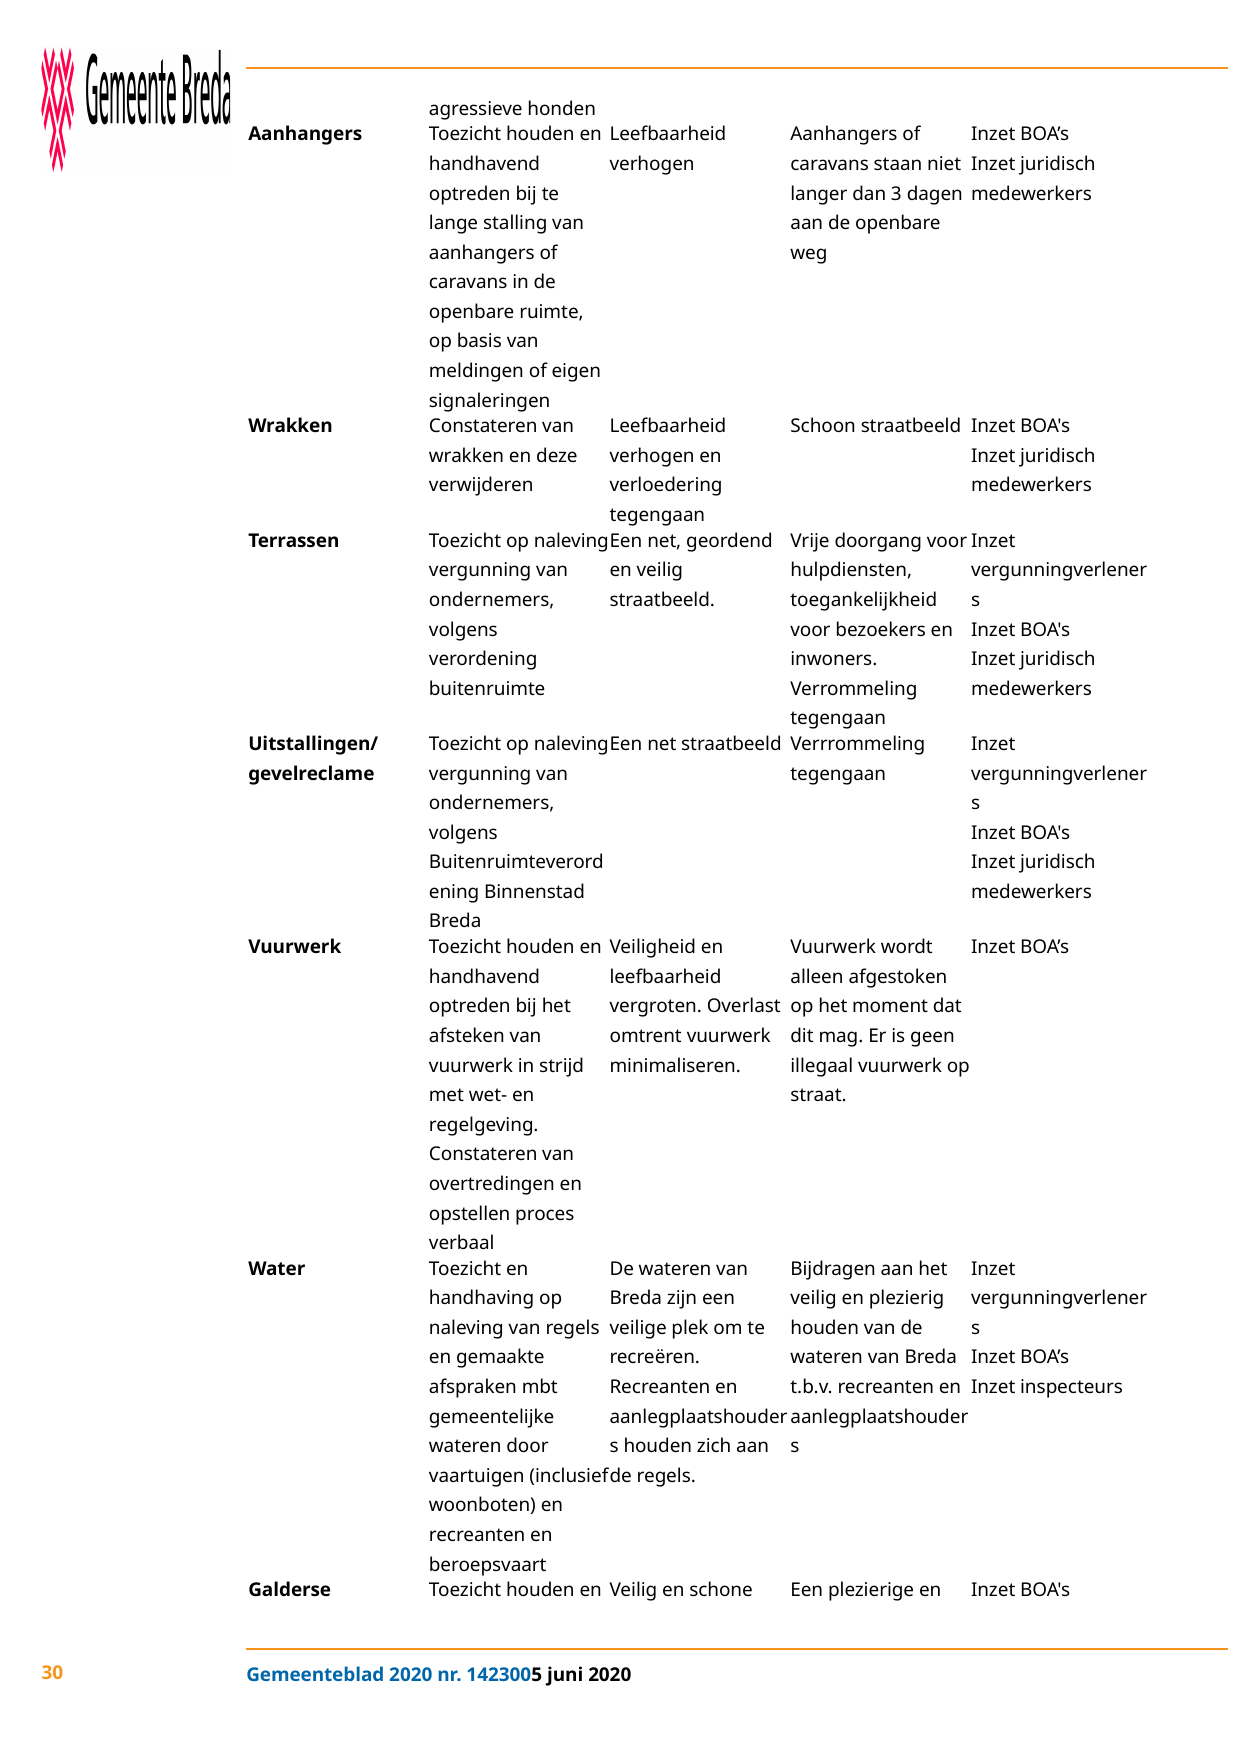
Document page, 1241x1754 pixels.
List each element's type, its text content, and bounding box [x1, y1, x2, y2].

table_cell Toezicht houden en [429, 1577, 609, 1602]
table_cell Vuurwerk [248, 934, 429, 1255]
table_cell Verrrommeling tegengaan [790, 730, 971, 933]
table_cell Schoon straatbeeld [790, 413, 971, 527]
table_cell Inzet vergunningverleners Inzet BOA’s Inzet inspecteurs [971, 1255, 1152, 1577]
table_cell Constateren van wrakken en deze verwijderen [429, 413, 609, 527]
table_cell Vrije doorgang voor hulpdiensten, toegankelijkheid voor bezoekers en inwoners. Verrommeling tegengaan [790, 527, 971, 730]
table_cell De wateren van Breda zijn een veilige plek om te recreëren. Recreanten en aanlegplaatshouders houden zich aan de regels. [609, 1255, 790, 1577]
table_cell Inzet vergunningverleners Inzet BOA's Inzet juridisch medewerkers [971, 730, 1152, 933]
picture [41, 47, 231, 172]
table_cell Een net, geordend en veilig straatbeeld. [609, 527, 790, 730]
table_cell Toezicht op naleving vergunning van ondernemers, volgens verordening buitenruimte [429, 527, 609, 730]
table_cell Galderse [248, 1577, 429, 1602]
table_cell [248, 95, 429, 121]
table_cell Veiligheid en leefbaarheid vergroten. Overlast omtrent vuurwerk minimaliseren. [609, 934, 790, 1255]
table_cell Toezicht op naleving vergunning van ondernemers, volgens Buitenruimteverordening Binnenstad Breda [429, 730, 609, 933]
table_cell Wrakken [248, 413, 429, 527]
table_cell Leefbaarheid verhogen en verloedering tegengaan [609, 413, 790, 527]
table_cell Inzet BOA's [971, 1577, 1152, 1602]
table_cell Een plezierige en [790, 1577, 971, 1602]
table_cell [790, 95, 971, 121]
table_cell Bijdragen aan het veilig en plezierig houden van de wateren van Breda t.b.v. recreanten en aanlegplaatshouders [790, 1255, 971, 1577]
table_cell Inzet BOA’s [971, 934, 1152, 1255]
table_cell Terrassen [248, 527, 429, 730]
table_cell Inzet vergunningverleners Inzet BOA's Inzet juridisch medewerkers [971, 527, 1152, 730]
table_cell agressieve honden [429, 95, 609, 121]
table_cell Toezicht en handhaving op naleving van regels en gemaakte afspraken mbt gemeentelijke wateren door vaartuigen (inclusief woonboten) en recreanten en beroepsvaart [429, 1255, 609, 1577]
table_cell Aanhangers [248, 121, 429, 412]
table_cell Inzet BOA’s Inzet juridisch medewerkers [971, 121, 1152, 412]
table_cell [971, 95, 1152, 121]
table_cell Een net straatbeeld [609, 730, 790, 933]
table_cell Inzet BOA's Inzet juridisch medewerkers [971, 413, 1152, 527]
table_cell Water [248, 1255, 429, 1577]
table_cell Uitstallingen/ gevelreclame [248, 730, 429, 933]
table_cell Vuurwerk wordt alleen afgestoken op het moment dat dit mag. Er is geen illegaal vuurwerk op straat. [790, 934, 971, 1255]
table_cell Toezicht houden en handhavend optreden bij te lange stalling van aanhangers of caravans in de openbare ruimte, op basis van meldingen of eigen signaleringen [429, 121, 609, 412]
table_cell Toezicht houden en handhavend optreden bij het afsteken van vuurwerk in strijd met wet- en regelgeving. Constateren van overtredingen en opstellen proces verbaal [429, 934, 609, 1255]
table_cell [609, 95, 790, 121]
table_cell Veilig en schone [609, 1577, 790, 1602]
table_cell Aanhangers of caravans staan niet langer dan 3 dagen aan de openbare weg [790, 121, 971, 412]
table_cell Leefbaarheid verhogen [609, 121, 790, 412]
